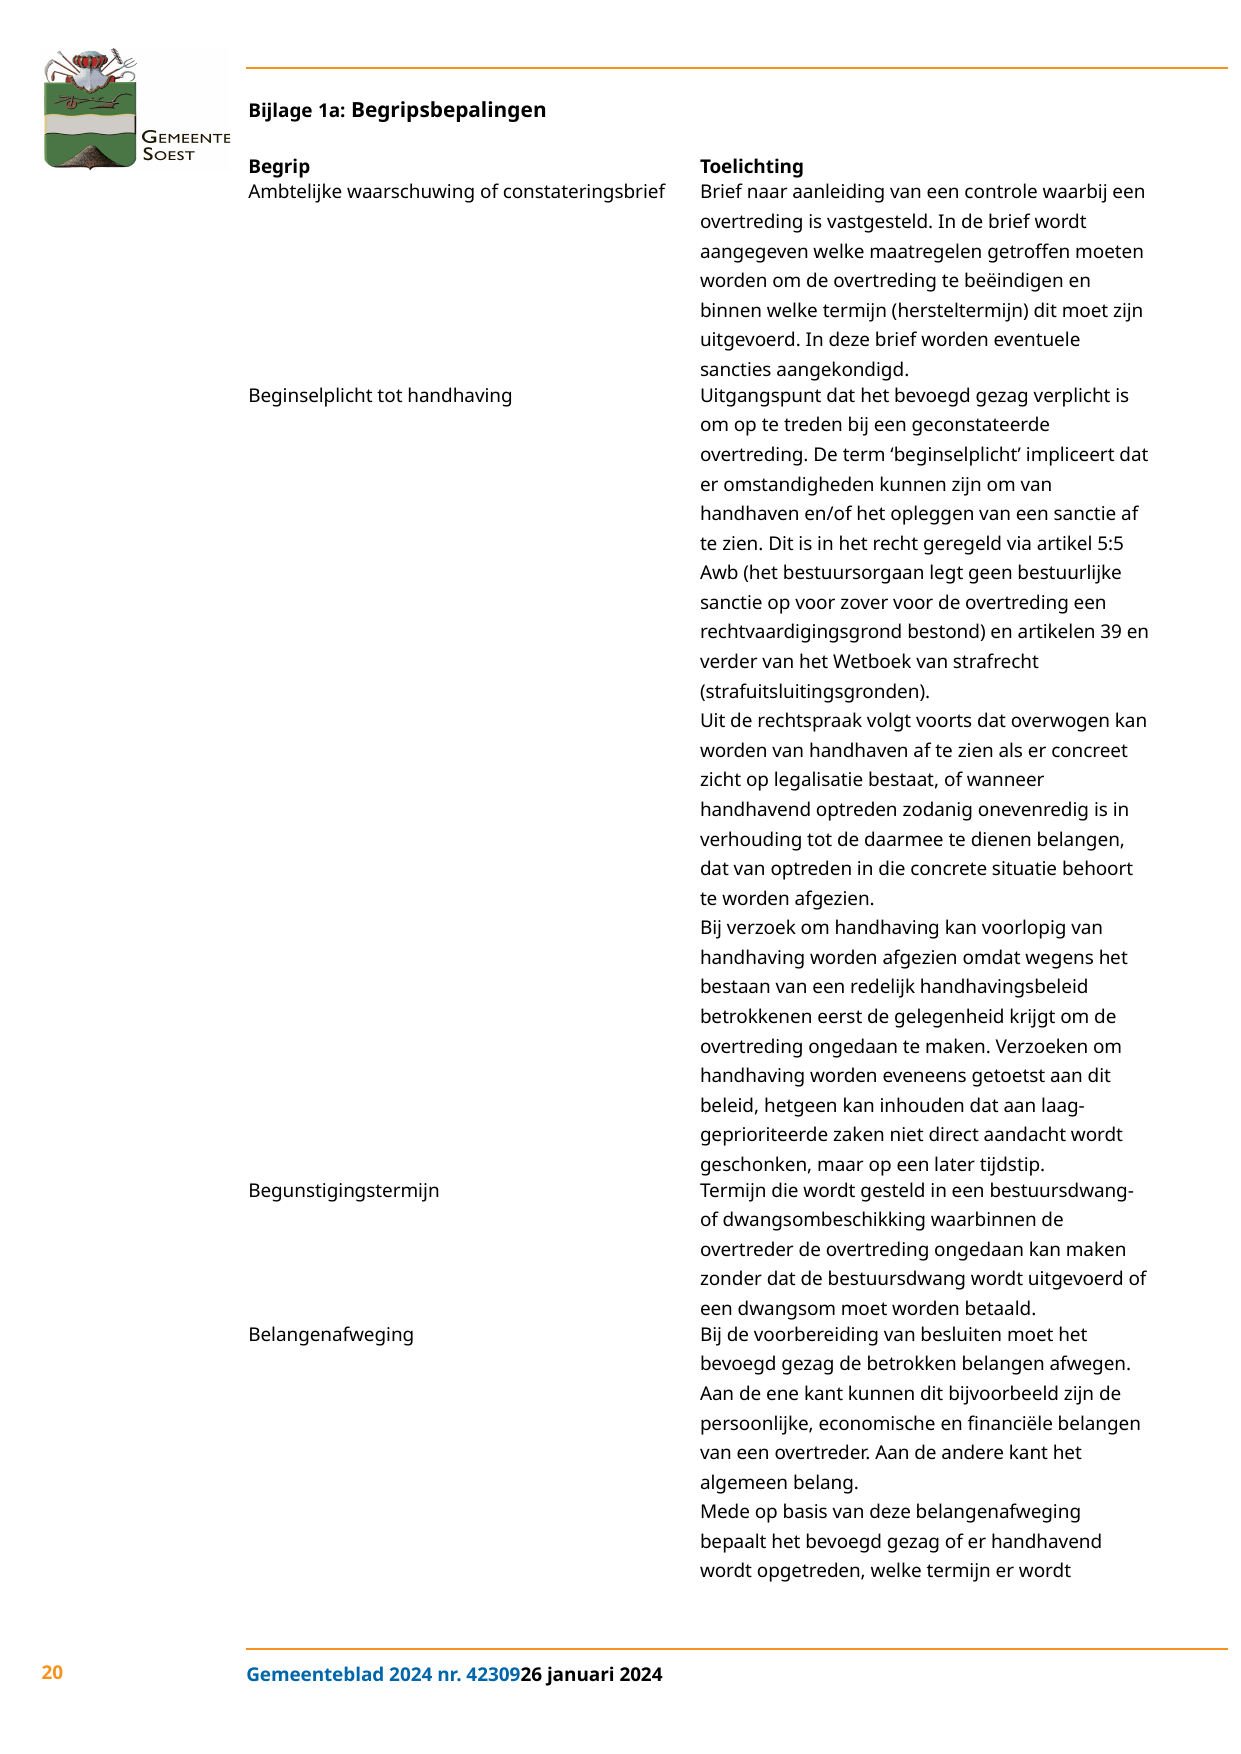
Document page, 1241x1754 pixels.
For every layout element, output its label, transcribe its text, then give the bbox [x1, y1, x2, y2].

table_cell Uitgangspunt dat het bevoegd gezag verplicht is om op te treden bij een geconstateerde overtreding. De term ‘beginselplicht’ impliceert dat er omstandigheden kunnen zijn om van handhaven en/of het opleggen van een sanctie af te zien. Dit is in het recht geregeld via artikel 5:5 Awb (het bestuursorgaan legt geen bestuurlijke sanctie op voor zover voor de overtreding een rechtvaardigingsgrond bestond) en artikelen 39 en verder van het Wetboek van strafrecht (strafuitsluitingsgronden). Uit de rechtspraak volgt voorts dat overwogen kan worden van handhaven af te zien als er concreet zicht op legalisatie bestaat, of wanneer handhavend optreden zodanig onevenredig is in verhouding tot de daarmee te dienen belangen, dat van optreden in die concrete situatie behoort te worden afgezien. Bij verzoek om handhaving kan voorlopig van handhaving worden afgezien omdat wegens het bestaan van een redelijk handhavingsbeleid betrokkenen eerst de gelegenheid krijgt om de overtreding ongedaan te maken. Verzoeken om handhaving worden eveneens getoetst aan dit beleid, hetgeen kan inhouden dat aan laag-geprioriteerde zaken niet direct aandacht wordt geschonken, maar op een later tijdstip. [700, 382, 1152, 1177]
table_cell Bij de voorbereiding van besluiten moet het bevoegd gezag de betrokken belangen afwegen. Aan de ene kant kunnen dit bijvoorbeeld zijn de persoonlijke, economische en financiële belangen van een overtreder. Aan de andere kant het algemeen belang. Mede op basis van deze belangenafweging bepaalt het bevoegd gezag of er handhavend wordt opgetreden, welke termijn er wordt [700, 1321, 1152, 1583]
table_cell Beginselplicht tot handhaving [248, 382, 700, 1177]
table_cell Ambtelijke waarschuwing of constateringsbrief [248, 179, 700, 382]
table_cell Termijn die wordt gesteld in een bestuursdwang- of dwangsombeschikking waarbinnen de overtreder de overtreding ongedaan kan maken zonder dat de bestuursdwang wordt uitgevoerd of een dwangsom moet worden betaald. [700, 1177, 1152, 1321]
picture [41, 47, 231, 172]
table_cell Begunstigingstermijn [248, 1177, 700, 1321]
table_cell Belangenafweging [248, 1321, 700, 1583]
table_header Begrip [248, 153, 700, 179]
text Bijlage 1a: Begripsbepalingen [248, 95, 1152, 123]
table_cell Brief naar aanleiding van een controle waarbij een overtreding is vastgesteld. In de brief wordt aangegeven welke maatregelen getroffen moeten worden om de overtreding te beëindigen en binnen welke termijn (hersteltermijn) dit moet zijn uitgevoerd. In deze brief worden eventuele sancties aangekondigd. [700, 179, 1152, 382]
table_header Toelichting [700, 153, 1152, 179]
